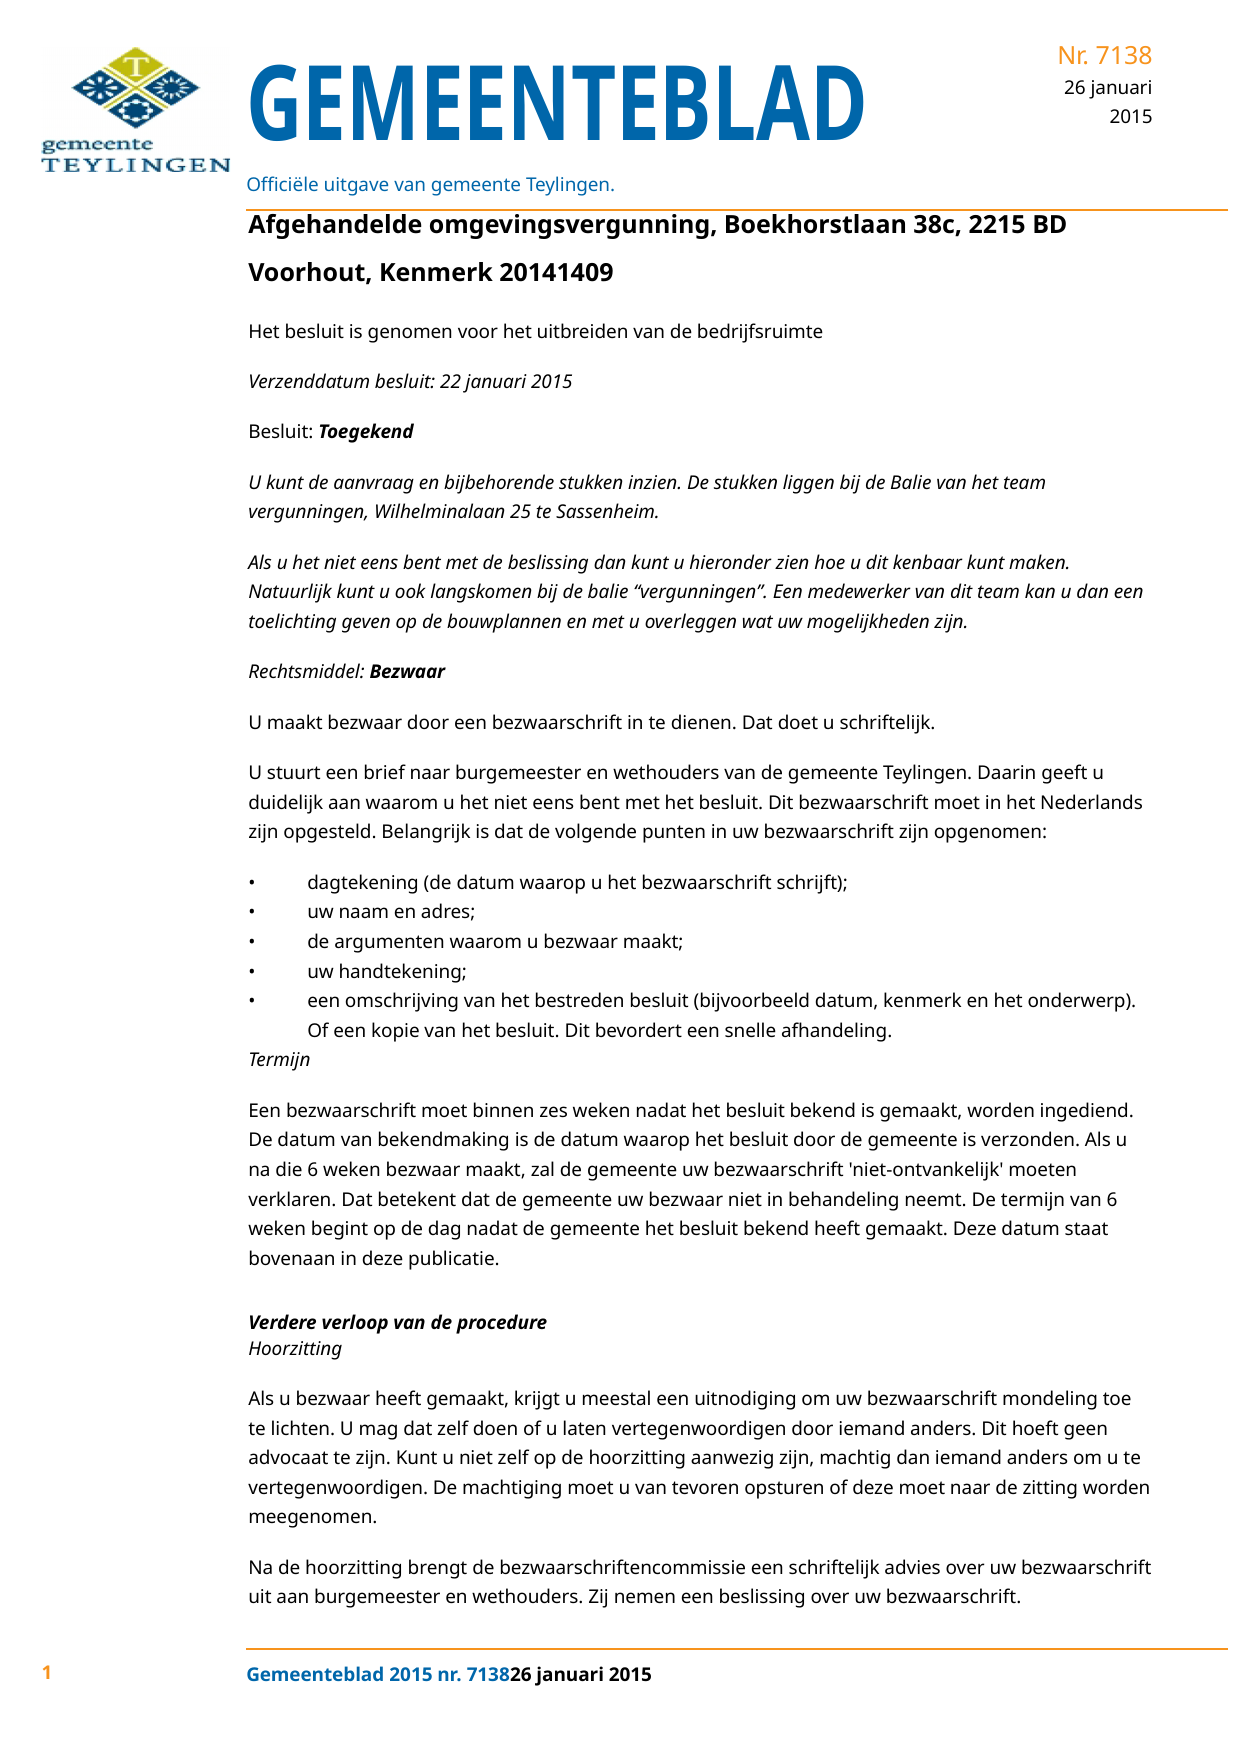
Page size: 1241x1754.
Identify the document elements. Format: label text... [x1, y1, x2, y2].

text Na de hoorzitting brengt de bezwaarschriftencommissie een schriftelijk advies over uw bezwaarschrift uit aan burgemeester en wethouders. Zij nemen een beslissing over uw bezwaarschrift. [248, 1554, 1152, 1609]
list uw naam en adres; [248, 899, 1152, 924]
text U kunt de aanvraag en bijbehorende stukken inzien. De stukken liggen bij de Balie van het team vergunningen, Wilhelminalaan 25 te Sassenheim. [248, 469, 1152, 524]
list een omschrijving van het bestreden besluit (bijvoorbeeld datum, kenmerk en het onderwerp). Of een kopie van het besluit. Dit bevordert een snelle afhandeling. [248, 987, 1152, 1043]
text Hoorzitting [248, 1335, 1152, 1360]
text Termijn [248, 1047, 1152, 1072]
text Als u bezwaar heeft gemaakt, krijgt u meestal een uitnodiging om uw bezwaarschrift mondeling toe te lichten. U mag dat zelf doen of u laten vertegenwoordigen door iemand anders. Dit hoeft geen advocaat te zijn. Kunt u niet zelf op de hoorzitting aanwezig zijn, machtig dan iemand anders om u te vertegenwoordigen. De machtiging moet u van tevoren opsturen of deze moet naar de zitting worden meegenomen. [248, 1385, 1152, 1529]
text Verdere verloop van de procedure [248, 1309, 1152, 1335]
text Verzenddatum besluit: 22 januari 2015 [248, 368, 1152, 394]
text U maakt bezwaar door een bezwaarschrift in te dienen. Dat doet u schriftelijk. [248, 709, 1152, 735]
list dagtekening (de datum waarop u het bezwaarschrift schrijft); [248, 869, 1152, 895]
list uw handtekening; [248, 958, 1152, 984]
text Als u het niet eens bent met de beslissing dan kunt u hieronder zien hoe u dit kenbaar kunt maken. Natuurlijk kunt u ook langskomen bij de balie “vergunningen”. Een medewerker van dit team kan u dan een toelichting geven op de bouwplannen en met u overleggen wat uw mogelijkheden zijn. [248, 549, 1152, 634]
text Rechtsmiddel: Bezwaar [248, 659, 1152, 684]
text Het besluit is genomen voor het uitbreiden van de bedrijfsruimte [248, 318, 1152, 344]
picture [41, 47, 231, 172]
text Besluit: Toegekend [248, 419, 1152, 444]
text U stuurt een brief naar burgemeester en wethouders van de gemeente Teylingen. Daarin geeft u duidelijk aan waarom u het niet eens bent met het besluit. Dit bezwaarschrift moet in het Nederlands zijn opgesteld. Belangrijk is dat de volgende punten in uw bezwaarschrift zijn opgenomen: [248, 759, 1152, 844]
text Afgehandelde omgevingsvergunning, Boekhorstlaan 38c, 2215 BD Voorhout, Kenmerk 20141409 [248, 211, 1152, 288]
text Een bezwaarschrift moet binnen zes weken nadat het besluit bekend is gemaakt, worden ingediend. De datum van bekendmaking is de datum waarop het besluit door de gemeente is verzonden. Als u na die 6 weken bezwaar maakt, zal de gemeente uw bezwaarschrift 'niet-ontvankelijk' moeten verklaren. Dat betekent dat de gemeente uw bezwaar niet in behandeling neemt. De termijn van 6 weken begint op de dag nadat de gemeente het besluit bekend heeft gemaakt. Deze datum staat bovenaan in deze publicatie. [248, 1097, 1152, 1271]
list de argumenten waarom u bezwaar maakt; [248, 928, 1152, 954]
